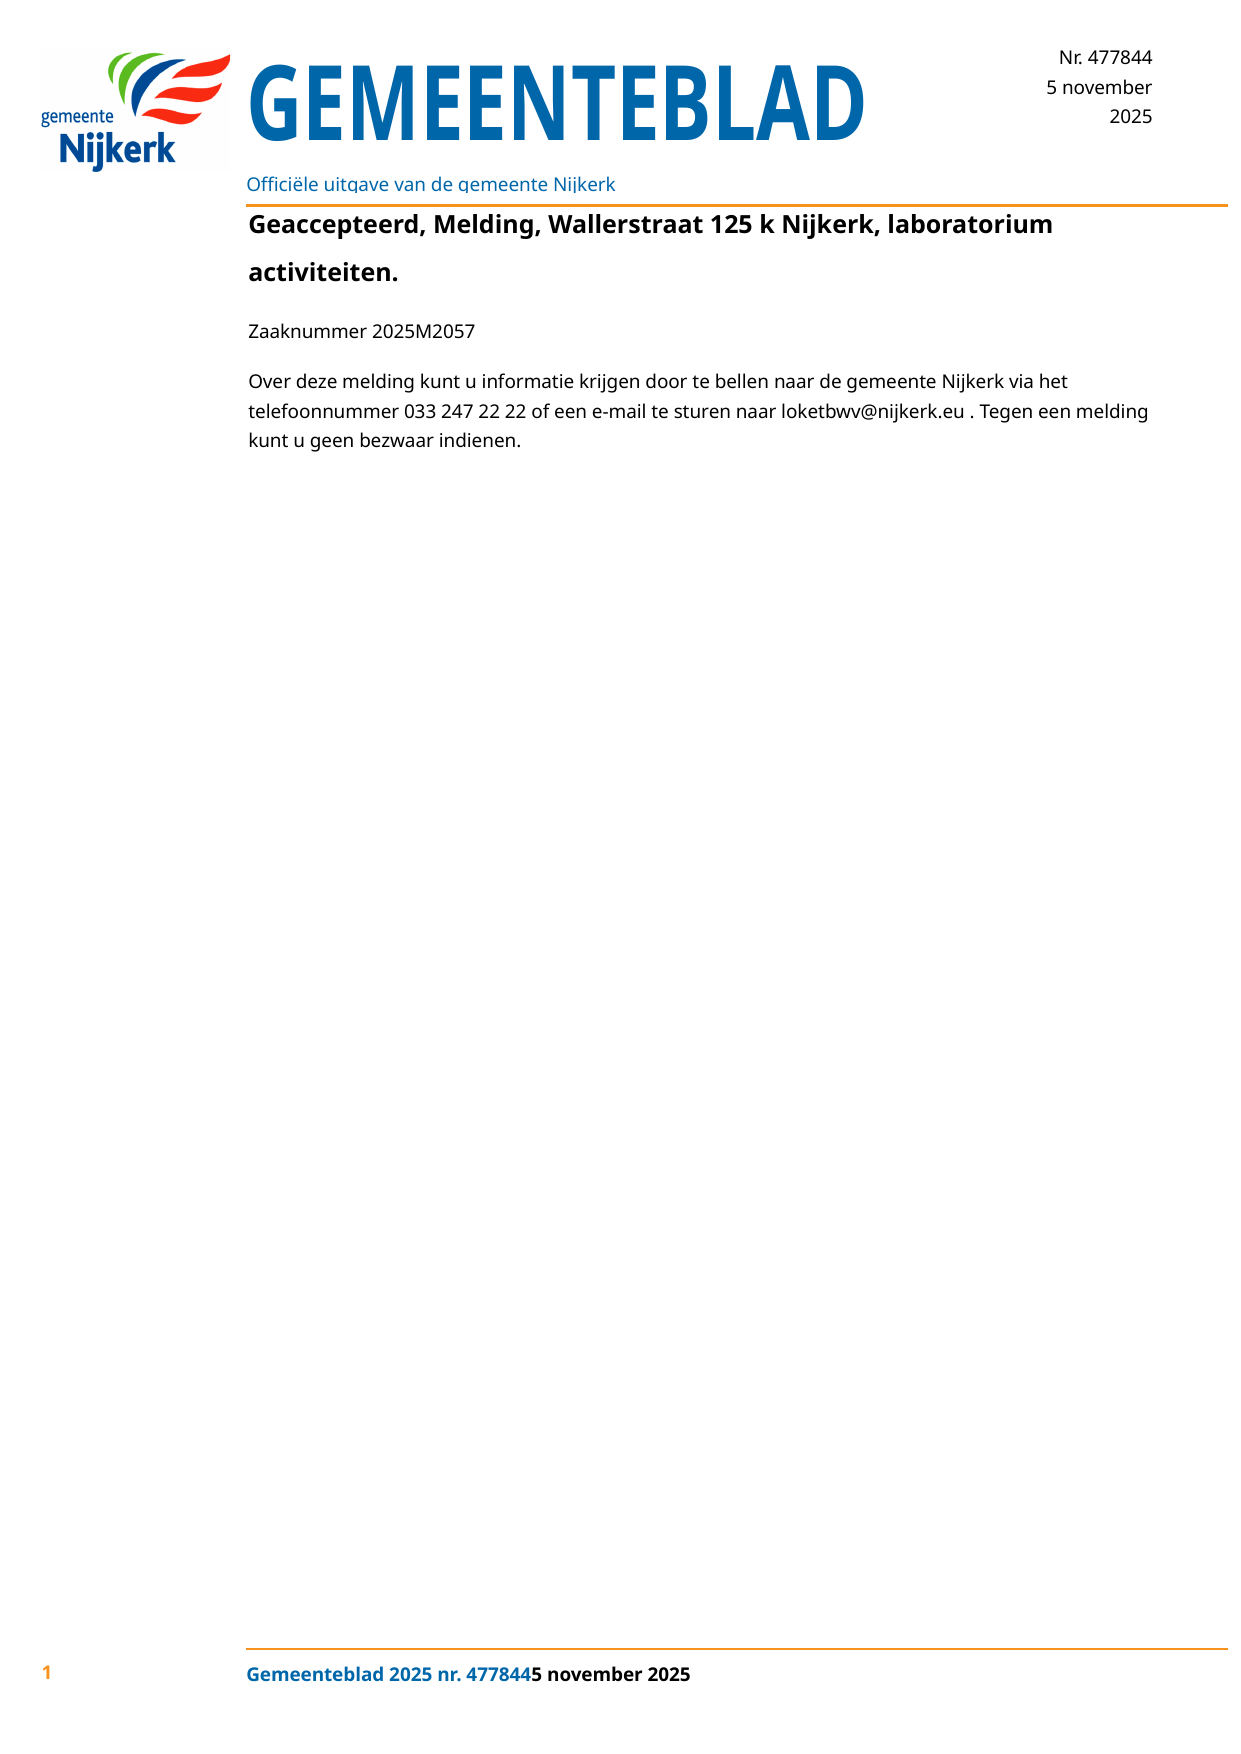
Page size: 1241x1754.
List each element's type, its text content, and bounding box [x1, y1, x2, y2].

text Over deze melding kunt u informatie krijgen door te bellen naar de gemeente Nijkerk via het telefoonnummer 033 247 22 22 of een e-mail te sturen naar loketbwv@nijkerk.eu . Tegen een melding kunt u geen bezwaar indienen. [248, 368, 1152, 453]
picture [41, 47, 231, 172]
text Zaaknummer 2025M2057 [248, 318, 1152, 344]
text Geaccepteerd, Melding, Wallerstraat 125 k Nijkerk, laboratorium activiteiten. [248, 207, 1152, 288]
